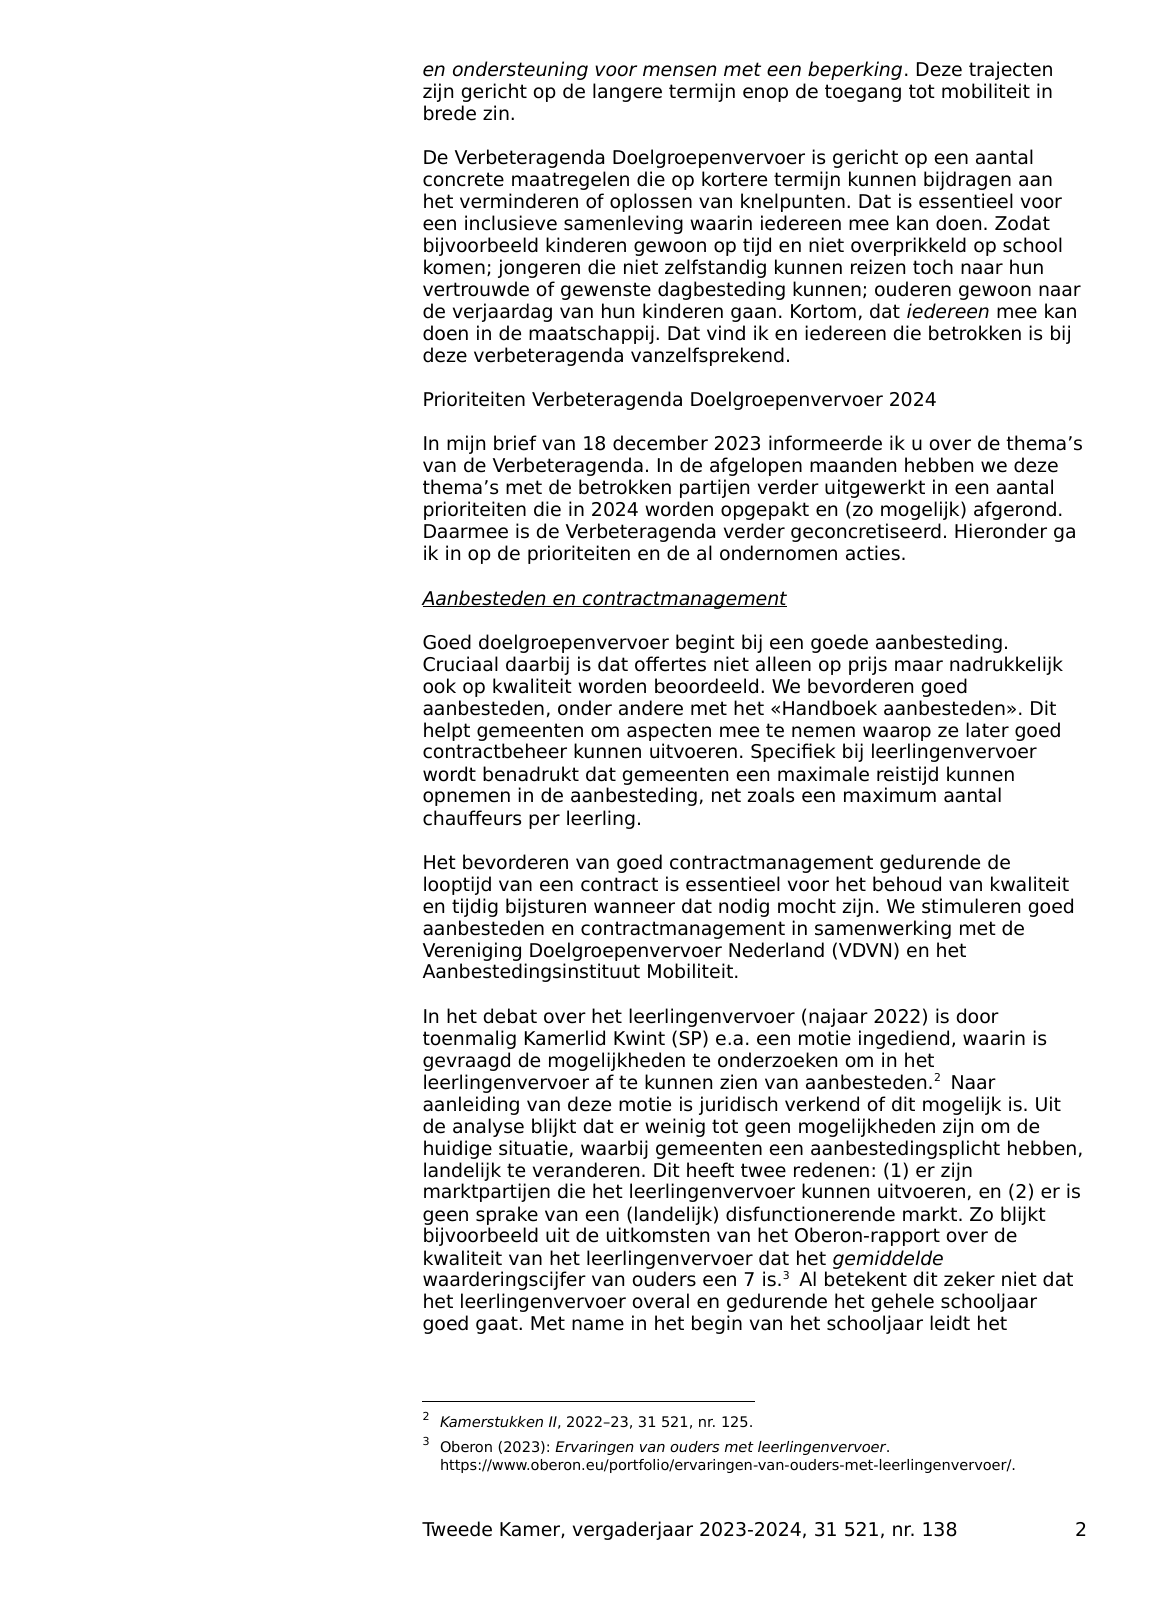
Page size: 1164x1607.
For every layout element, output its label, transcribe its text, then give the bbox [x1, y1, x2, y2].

text Goed doelgroepenvervoer begint bij een goede aanbesteding. Cruciaal daarbij is dat offertes niet alleen op prijs maar nadrukkelijk ook op kwaliteit worden beoordeeld. We bevorderen goed aanbesteden, onder andere met het «Handboek aanbesteden». Dit helpt gemeenten om aspecten mee te nemen waarop ze later goed contractbeheer kunnen uitvoeren. Specifiek bij leerlingenvervoer wordt benadrukt dat gemeenten een maximale reistijd kunnen opnemen in de aanbesteding, net zoals een maximum aantal chauffeurs per leerling. [422, 632, 1087, 829]
text In het debat over het leerlingenvervoer (najaar 2022) is door toenmalig Kamerlid Kwint (SP) e.a. een motie ingediend, waarin is gevraagd de mogelijkheden te onderzoeken om in het leerlingenvervoer af te kunnen zien van aanbesteden. Naar aanleiding van deze motie is juridisch verkend of dit mogelijk is. Uit de analyse blijkt dat er weinig tot geen mogelijkheden zijn om de huidige situatie, waarbij gemeenten een aanbestedingsplicht hebben, landelijk te veranderen. Dit heeft twee redenen: (1) er zijn marktpartijen die het leerlingenvervoer kunnen uitvoeren, en (2) er is geen sprake van een (landelijk) disfunctionerende markt. Zo blijkt bijvoorbeeld uit de uitkomsten van het Oberon-rapport over de kwaliteit van het leerlingenvervoer dat het gemiddelde waarderingscijfer van ouders een 7 is. Al betekent dit zeker niet dat het leerlingenvervoer overal en gedurende het gehele schooljaar goed gaat. Met name in het begin van het schooljaar leidt het [422, 1006, 1087, 1335]
text Kamerstukken II, 2022–23, 31 521, nr. 125. [422, 1410, 1087, 1432]
text Het bevorderen van goed contractmanagement gedurende de looptijd van een contract is essentieel voor het behoud van kwaliteit en tijdig bijsturen wanneer dat nodig mocht zijn. We stimuleren goed aanbesteden en contractmanagement in samenwerking met de Vereniging Doelgroepenvervoer Nederland (VDVN) en het Aanbestedingsinstituut Mobiliteit. [422, 852, 1087, 983]
text In mijn brief van 18 december 2023 informeerde ik u over de thema’s van de Verbeteragenda. In de afgelopen maanden hebben we deze thema’s met de betrokken partijen verder uitgewerkt in een aantal prioriteiten die in 2024 worden opgepakt en (zo mogelijk) afgerond. Daarmee is de Verbeteragenda verder geconcretiseerd. Hieronder ga ik in op de prioriteiten en de al ondernomen acties. [422, 433, 1087, 565]
text Oberon (2023): Ervaringen van ouders met leerlingenvervoer. https://www.oberon.eu/portfolio/ervaringen-van-ouders-met-leerlingenvervoer/. [422, 1435, 1087, 1474]
subtitle Prioriteiten Verbeteragenda Doelgroepenvervoer 2024 [422, 389, 1087, 411]
text en ondersteuning voor mensen met een beperking. Deze trajecten zijn gericht op de langere termijn enop de toegang tot mobiliteit in brede zin. [422, 59, 1087, 125]
text De Verbeteragenda Doelgroepenvervoer is gericht op een aantal concrete maatregelen die op kortere termijn kunnen bijdragen aan het verminderen of oplossen van knelpunten. Dat is essentieel voor een inclusieve samenleving waarin iedereen mee kan doen. Zodat bijvoorbeeld kinderen gewoon op tijd en niet overprikkeld op school komen; jongeren die niet zelfstandig kunnen reizen toch naar hun vertrouwde of gewenste dagbesteding kunnen; ouderen gewoon naar de verjaardag van hun kinderen gaan. Kortom, dat iedereen mee kan doen in de maatschappij. Dat vind ik en iedereen die betrokken is bij deze verbeteragenda vanzelfsprekend. [422, 147, 1087, 367]
subtitle Aanbesteden en contractmanagement [422, 587, 1087, 609]
